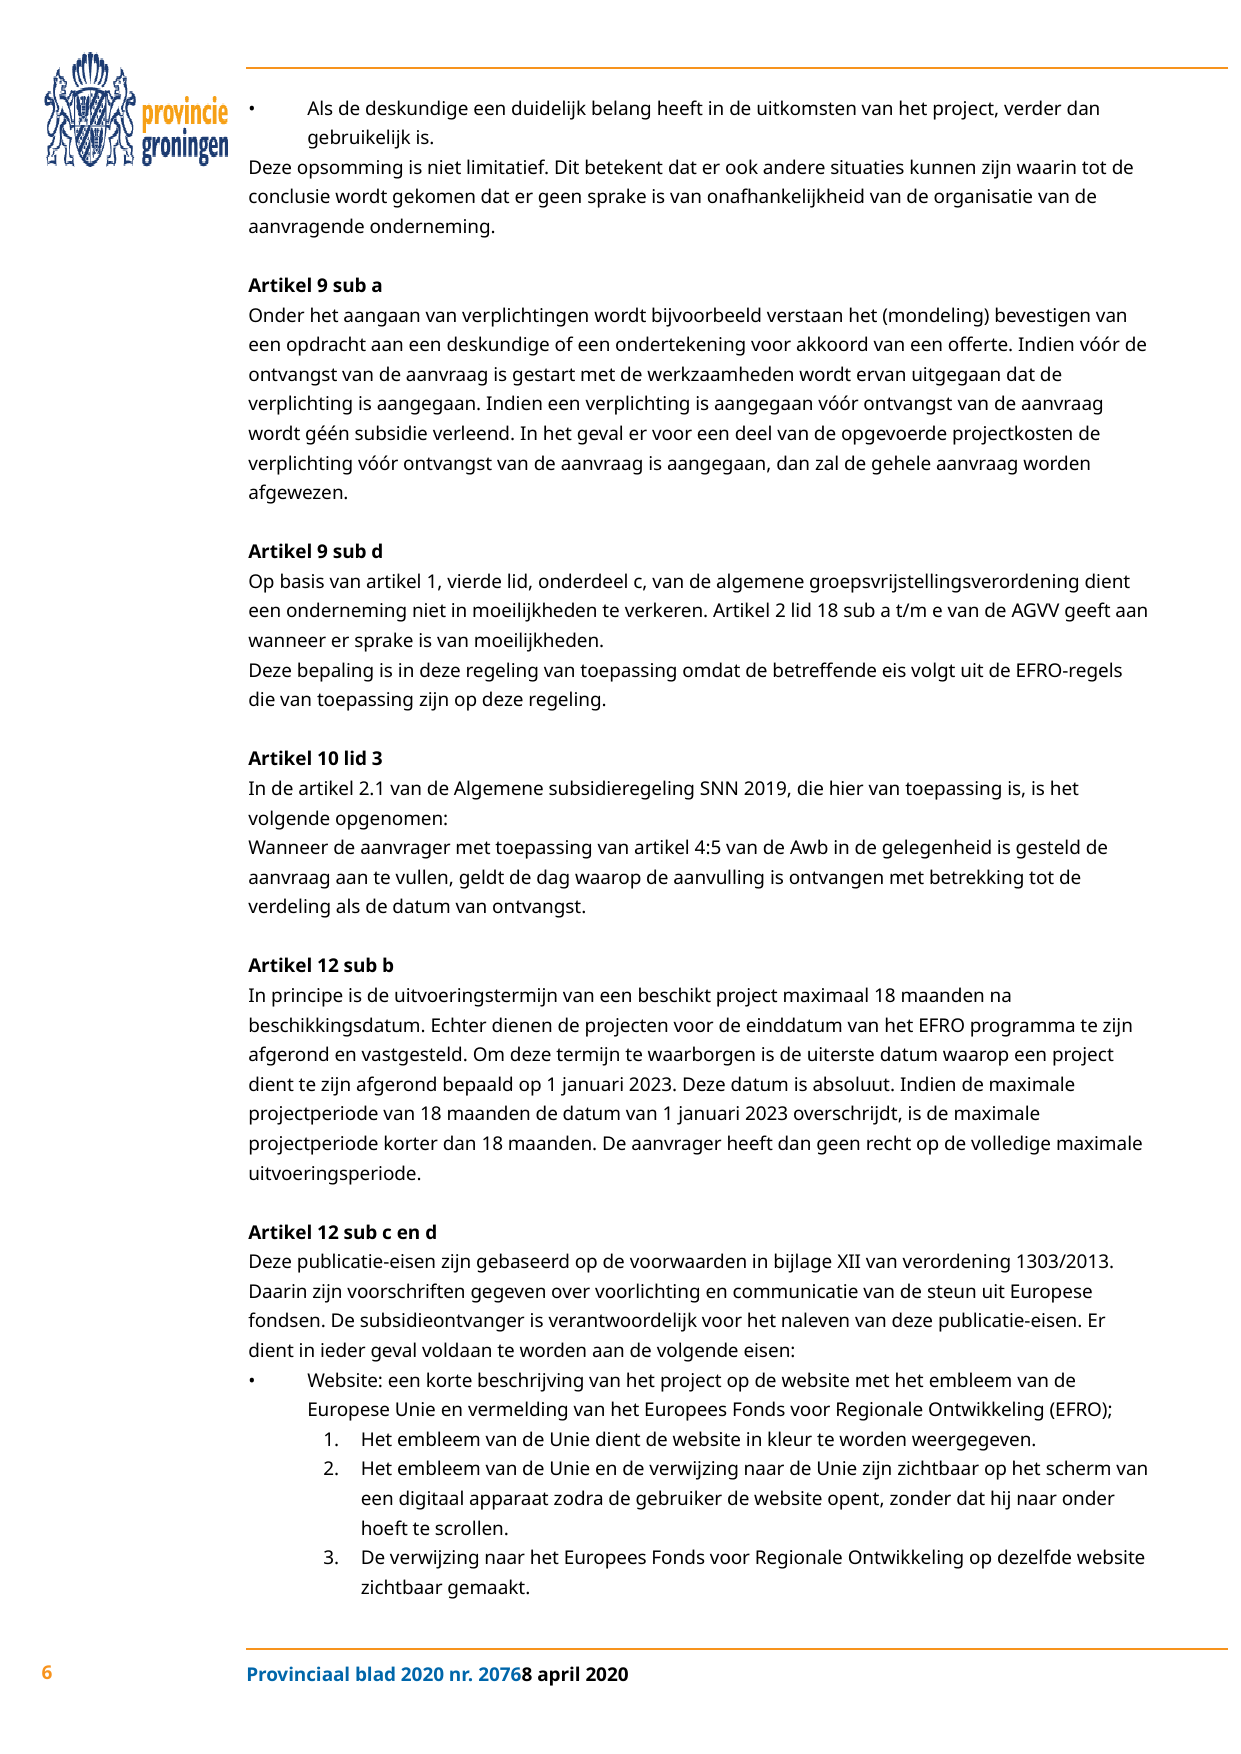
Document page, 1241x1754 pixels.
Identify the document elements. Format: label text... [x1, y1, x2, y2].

list De verwijzing naar het Europees Fonds voor Regionale Ontwikkeling op dezelfde website zichtbaar gemaakt. [323, 1544, 1152, 1600]
list Website: een korte beschrijving van het project op de website met het embleem van de Europese Unie en vermelding van het Europees Fonds voor Regionale Ontwikkeling (EFRO); [248, 1367, 1152, 1422]
text Artikel 9 sub a [248, 272, 1152, 298]
text Deze bepaling is in deze regeling van toepassing omdat de betreffende eis volgt uit de EFRO-regels die van toepassing zijn op deze regeling. [248, 657, 1152, 712]
picture [41, 47, 231, 172]
text Wanneer de aanvrager met toepassing van artikel 4:5 van de Awb in de gelegenheid is gesteld de aanvraag aan te vullen, geldt de dag waarop de aanvulling is ontvangen met betrekking tot de verdeling als de datum van ontvangst. [248, 834, 1152, 919]
text Artikel 9 sub d [248, 538, 1152, 564]
text Deze publicatie-eisen zijn gebaseerd op de voorwaarden in bijlage XII van verordening 1303/2013. Daarin zijn voorschriften gegeven over voorlichting en communicatie van de steun uit Europese fondsen. De subsidieontvanger is verantwoordelijk voor het naleven van deze publicatie-eisen. Er dient in ieder geval voldaan te worden aan de volgende eisen: [248, 1248, 1152, 1363]
text Artikel 12 sub c en d [248, 1219, 1152, 1245]
text Deze opsomming is niet limitatief. Dit betekent dat er ook andere situaties kunnen zijn waarin tot de conclusie wordt gekomen dat er geen sprake is van onafhankelijkheid van de organisatie van de aanvragende onderneming. [248, 154, 1152, 239]
text In principe is de uitvoeringstermijn van een beschikt project maximaal 18 maanden na beschikkingsdatum. Echter dienen de projecten voor de einddatum van het EFRO programma te zijn afgerond en vastgesteld. Om deze termijn te waarborgen is de uiterste datum waarop een project dient te zijn afgerond bepaald op 1 januari 2023. Deze datum is absoluut. Indien de maximale projectperiode van 18 maanden de datum van 1 januari 2023 overschrijdt, is de maximale projectperiode korter dan 18 maanden. De aanvrager heeft dan geen recht op de volledige maximale uitvoeringsperiode. [248, 982, 1152, 1186]
text Artikel 12 sub b [248, 953, 1152, 978]
text Onder het aangaan van verplichtingen wordt bijvoorbeeld verstaan het (mondeling) bevestigen van een opdracht aan een deskundige of een ondertekening voor akkoord van een offerte. Indien vóór de ontvangst van de aanvraag is gestart met de werkzaamheden wordt ervan uitgegaan dat de verplichting is aangegaan. Indien een verplichting is aangegaan vóór ontvangst van de aanvraag wordt géén subsidie verleend. In het geval er voor een deel van de opgevoerde projectkosten de verplichting vóór ontvangst van de aanvraag is aangegaan, dan zal de gehele aanvraag worden afgewezen. [248, 302, 1152, 505]
list Het embleem van de Unie en de verwijzing naar de Unie zijn zichtbaar op het scherm van een digitaal apparaat zodra de gebruiker de website opent, zonder dat hij naar onder hoeft te scrollen. [323, 1456, 1152, 1541]
text In de artikel 2.1 van de Algemene subsidieregeling SNN 2019, die hier van toepassing is, is het volgende opgenomen: [248, 775, 1152, 831]
list Als de deskundige een duidelijk belang heeft in de uitkomsten van het project, verder dan gebruikelijk is. [248, 95, 1152, 150]
list Het embleem van de Unie dient de website in kleur te worden weergegeven. [323, 1426, 1152, 1452]
text Op basis van artikel 1, vierde lid, onderdeel c, van de algemene groepsvrijstellingsverordening dient een onderneming niet in moeilijkheden te verkeren. Artikel 2 lid 18 sub a t/m e van de AGVV geeft aan wanneer er sprake is van moeilijkheden. [248, 568, 1152, 653]
text Artikel 10 lid 3 [248, 746, 1152, 771]
